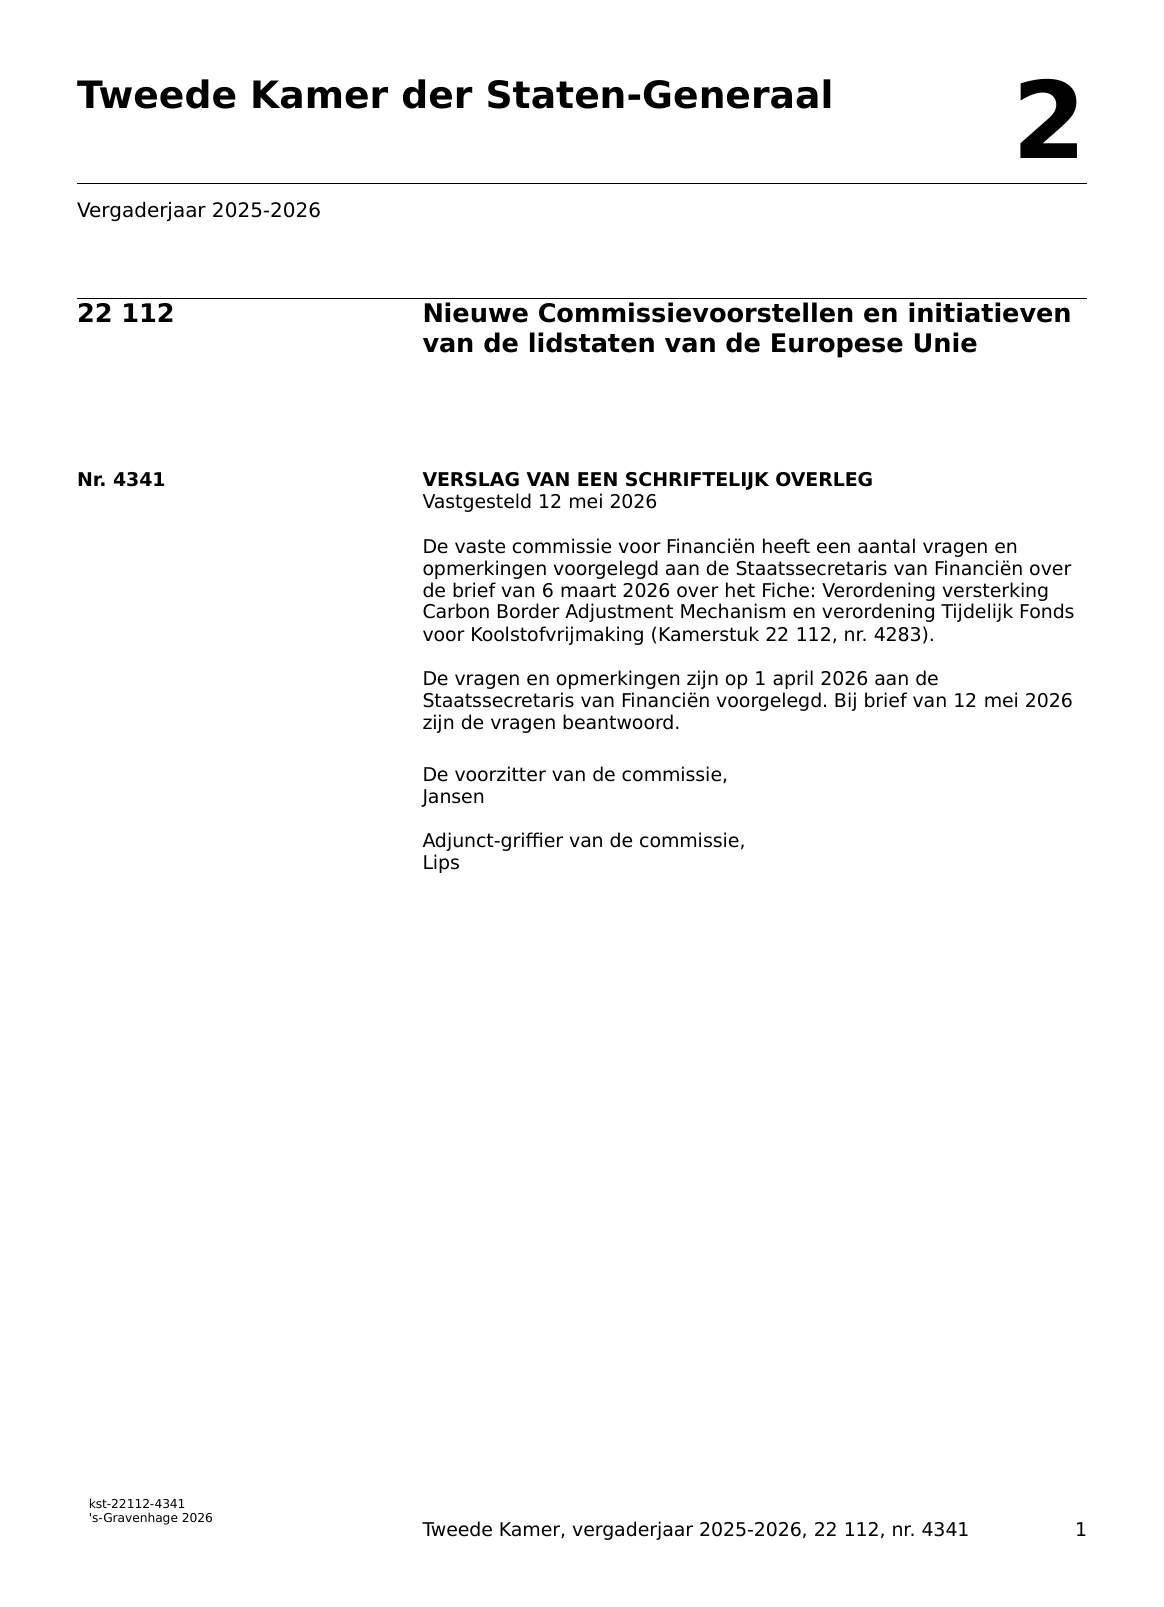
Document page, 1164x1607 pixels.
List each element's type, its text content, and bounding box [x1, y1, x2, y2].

table_header 2 [886, 59, 1087, 183]
text 's-Gravenhage 2026 [88, 1511, 323, 1525]
table_header Tweede Kamer der Staten-Generaal [77, 59, 886, 183]
text De vaste commissie voor Financiën heeft een aantal vragen en opmerkingen voorgelegd aan de Staatssecretaris van Financiën over de brief van 6 maart 2026 over het Fiche: Verordening versterking Carbon Border Adjustment Mechanism en verordening Tijdelijk Fonds voor Koolstofvrijmaking (Kamerstuk 22 112, nr. 4283). [422, 536, 1087, 645]
text Vastgesteld 12 mei 2026 [422, 491, 1087, 513]
text kst-22112-4341 [88, 1497, 323, 1511]
subtitle 22 112 Nieuwe Commissievoorstellen en initiatieven van de lidstaten van de Europese Unie [77, 299, 1087, 358]
subtitle Nr. 4341 VERSLAG VAN EEN SCHRIFTELIJK OVERLEG [77, 469, 1087, 491]
text Adjunct-griffier van de commissie, Lips [422, 830, 1087, 874]
text De voorzitter van de commissie, Jansen [422, 763, 1087, 807]
table_cell Vergaderjaar 2025-2026 [77, 184, 1087, 298]
text De vragen en opmerkingen zijn op 1 april 2026 aan de Staatssecretaris van Financiën voorgelegd. Bij brief van 12 mei 2026 zijn de vragen beantwoord. [422, 668, 1087, 733]
